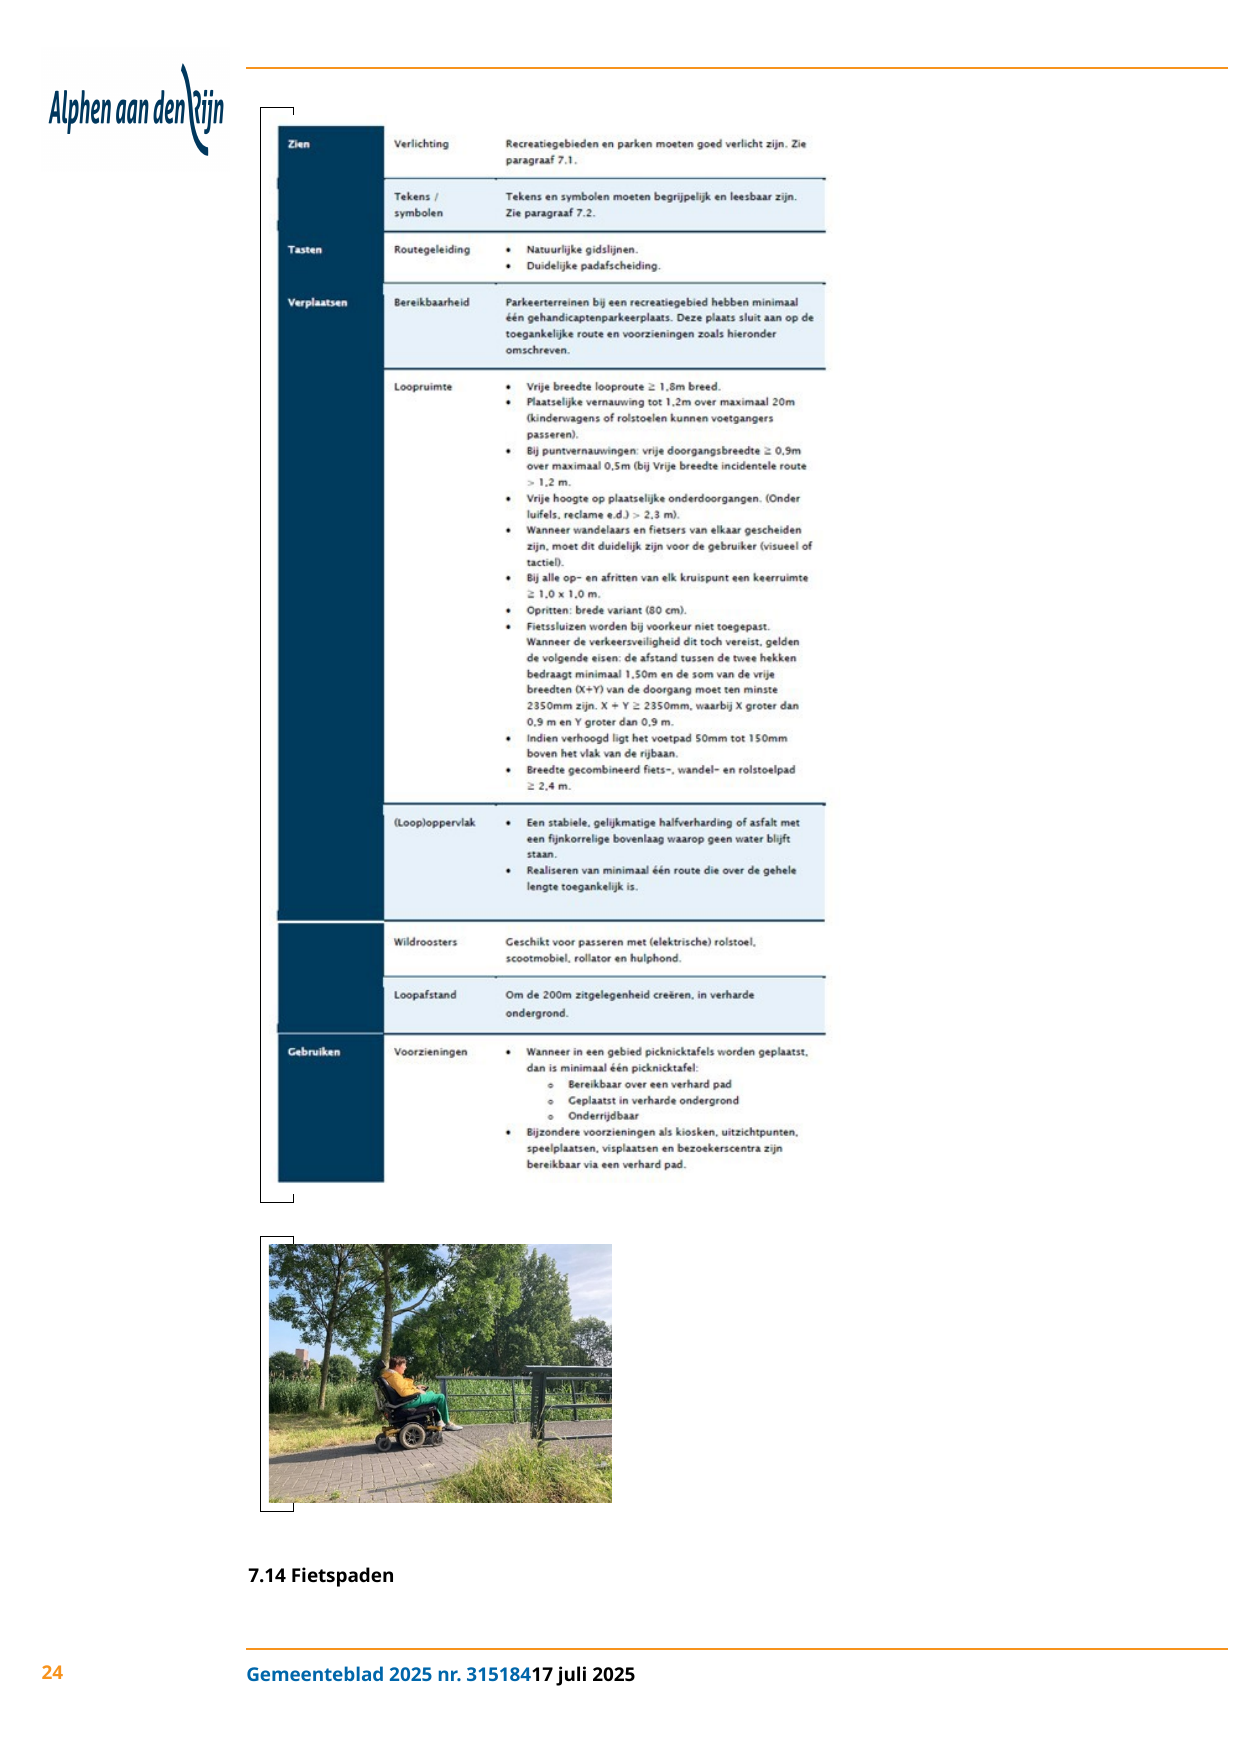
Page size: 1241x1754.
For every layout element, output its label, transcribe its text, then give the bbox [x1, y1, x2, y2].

picture [268, 1244, 612, 1503]
text 7.14 Fietspaden [248, 1562, 1152, 1588]
picture [268, 115, 841, 1194]
picture [41, 47, 231, 172]
